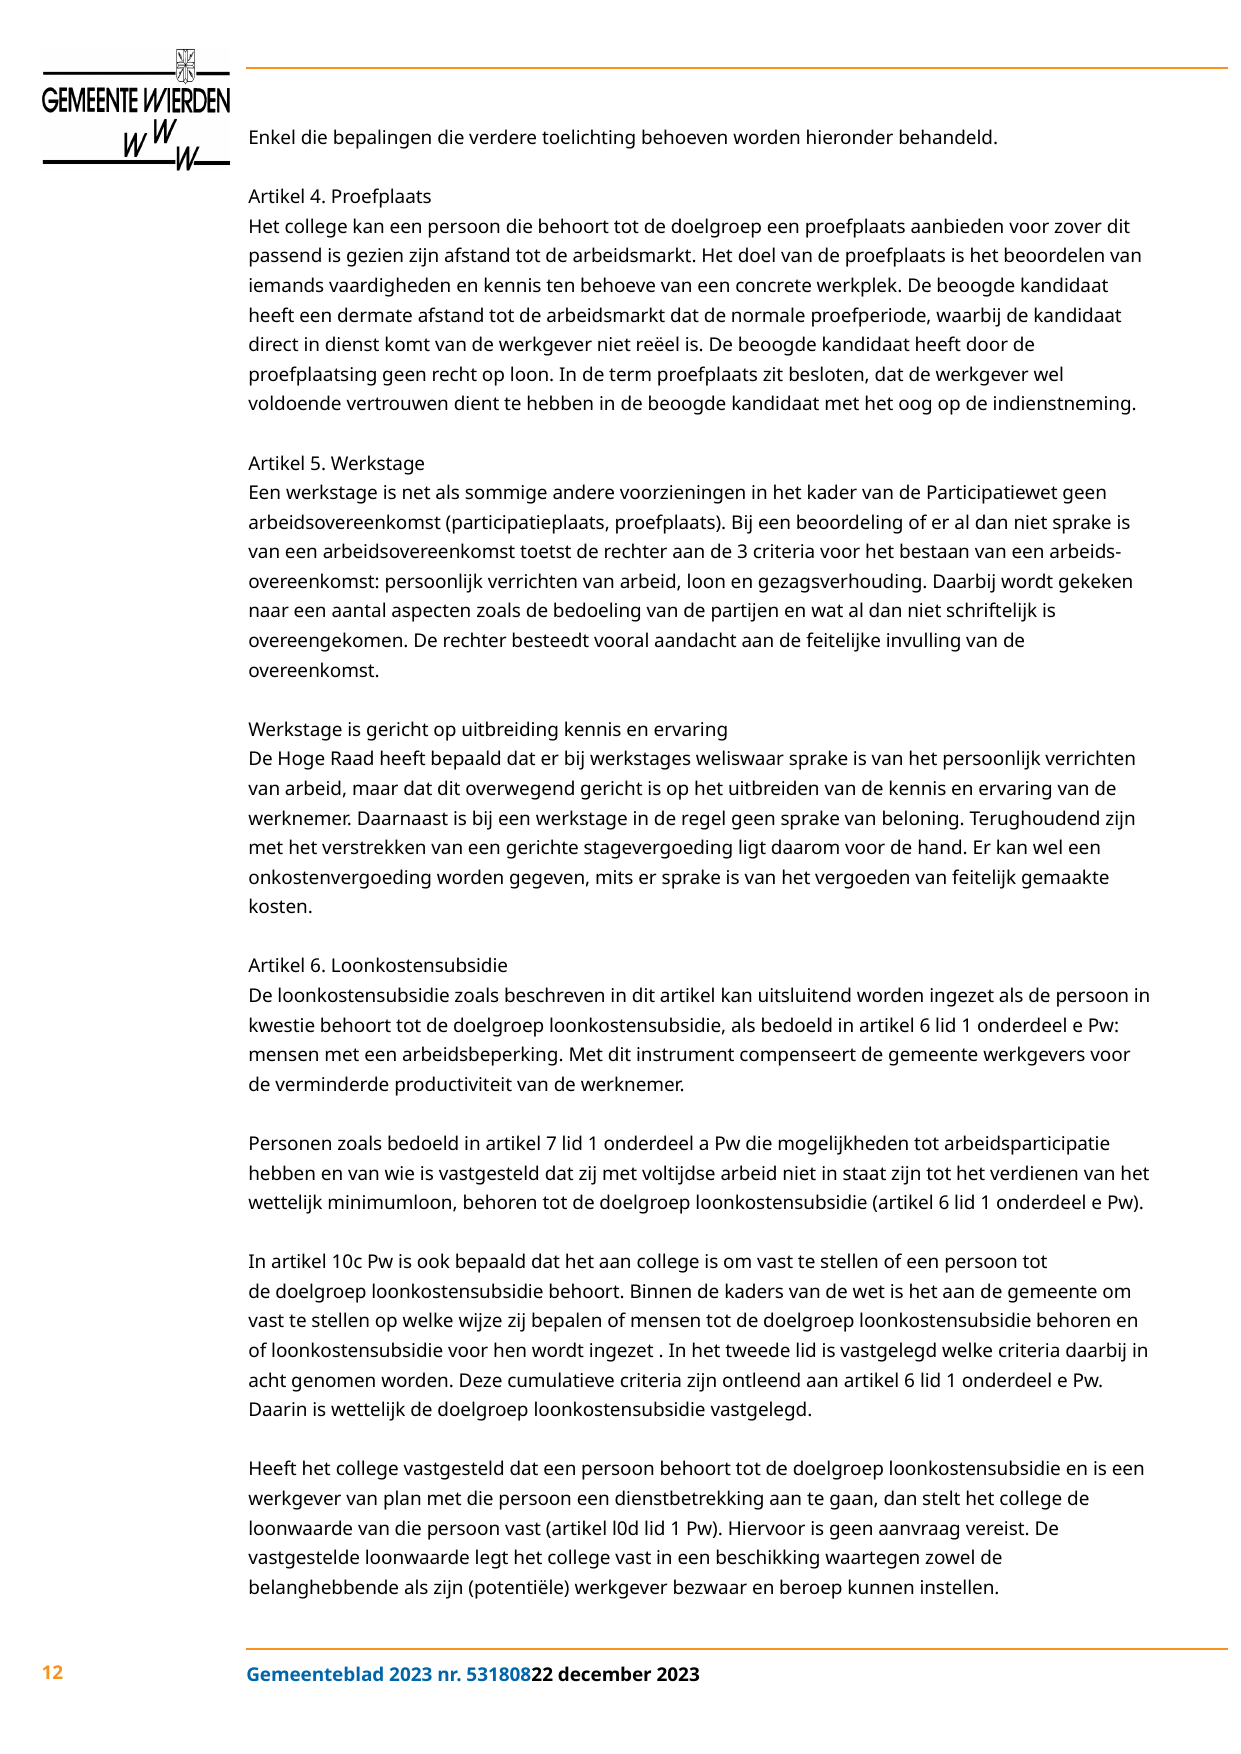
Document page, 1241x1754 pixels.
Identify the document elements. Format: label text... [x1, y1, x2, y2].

text Werkstage is gericht op uitbreiding kennis en ervaring [248, 716, 1152, 742]
text Personen zoals bedoeld in artikel 7 lid 1 onderdeel a Pw die mogelijkheden tot arbeidsparticipatie hebben en van wie is vastgesteld dat zij met voltijdse arbeid niet in staat zijn tot het verdienen van het wettelijk minimumloon, behoren tot de doelgroep loonkostensubsidie (artikel 6 lid 1 onderdeel e Pw). [248, 1130, 1152, 1215]
text Artikel 6. Loonkostensubsidie [248, 953, 1152, 978]
text werkgever van plan met die persoon een dienstbetrekking aan te gaan, dan stelt het college de loonwaarde van die persoon vast (artikel l0d lid 1 Pw). Hiervoor is geen aanvraag vereist. De vastgestelde loonwaarde legt het college vast in een beschikking waartegen zowel de belanghebbende als zijn (potentiële) werkgever bezwaar en beroep kunnen instellen. [248, 1485, 1152, 1600]
text De Hoge Raad heeft bepaald dat er bij werkstages weliswaar sprake is van het persoonlijk verrichten van arbeid, maar dat dit overwegend gericht is op het uitbreiden van de kennis en ervaring van de werknemer. Daarnaast is bij een werkstage in de regel geen sprake van beloning. Terughoudend zijn met het verstrekken van een gerichte stagevergoeding ligt daarom voor de hand. Er kan wel een onkostenvergoeding worden gegeven, mits er sprake is van het vergoeden van feitelijk gemaakte kosten. [248, 746, 1152, 919]
text Artikel 5. Werkstage [248, 450, 1152, 476]
picture [41, 47, 231, 172]
text De loonkostensubsidie zoals beschreven in dit artikel kan uitsluitend worden ingezet als de persoon in kwestie behoort tot de doelgroep loonkostensubsidie, als bedoeld in artikel 6 lid 1 onderdeel e Pw: mensen met een arbeidsbeperking. Met dit instrument compenseert de gemeente werkgevers voor de verminderde productiviteit van de werknemer. [248, 982, 1152, 1097]
text Heeft het college vastgesteld dat een persoon behoort tot de doelgroep loonkostensubsidie en is een [248, 1456, 1152, 1481]
text Artikel 4. Proefplaats [248, 183, 1152, 209]
text Een werkstage is net als sommige andere voorzieningen in het kader van de Participatiewet geen arbeidsovereenkomst (participatieplaats, proefplaats). Bij een beoordeling of er al dan niet sprake is van een arbeidsovereenkomst toetst de rechter aan de 3 criteria voor het bestaan van een arbeids- overeenkomst: persoonlijk verrichten van arbeid, loon en gezagsverhouding. Daarbij wordt gekeken naar een aantal aspecten zoals de bedoeling van de partijen en wat al dan niet schriftelijk is overeengekomen. De rechter besteedt vooral aandacht aan de feitelijke invulling van de overeenkomst. [248, 479, 1152, 683]
text In artikel 10c Pw is ook bepaald dat het aan college is om vast te stellen of een persoon tot [248, 1248, 1152, 1274]
text de doelgroep loonkostensubsidie behoort. Binnen de kaders van de wet is het aan de gemeente om [248, 1278, 1152, 1304]
text vast te stellen op welke wijze zij bepalen of mensen tot de doelgroep loonkostensubsidie behoren en [248, 1308, 1152, 1333]
text of loonkostensubsidie voor hen wordt ingezet . In het tweede lid is vastgelegd welke criteria daarbij in acht genomen worden. Deze cumulatieve criteria zijn ontleend aan artikel 6 lid 1 onderdeel e Pw. Daarin is wettelijk de doelgroep loonkostensubsidie vastgelegd. [248, 1337, 1152, 1422]
text Enkel die bepalingen die verdere toelichting behoeven worden hieronder behandeld. [248, 124, 1152, 150]
text Het college kan een persoon die behoort tot de doelgroep een proefplaats aanbieden voor zover dit passend is gezien zijn afstand tot de arbeidsmarkt. Het doel van de proefplaats is het beoordelen van iemands vaardigheden en kennis ten behoeve van een concrete werkplek. De beoogde kandidaat heeft een dermate afstand tot de arbeidsmarkt dat de normale proefperiode, waarbij de kandidaat direct in dienst komt van de werkgever niet reëel is. De beoogde kandidaat heeft door de proefplaatsing geen recht op loon. In de term proefplaats zit besloten, dat de werkgever wel voldoende vertrouwen dient te hebben in de beoogde kandidaat met het oog op de indienstneming. [248, 213, 1152, 416]
